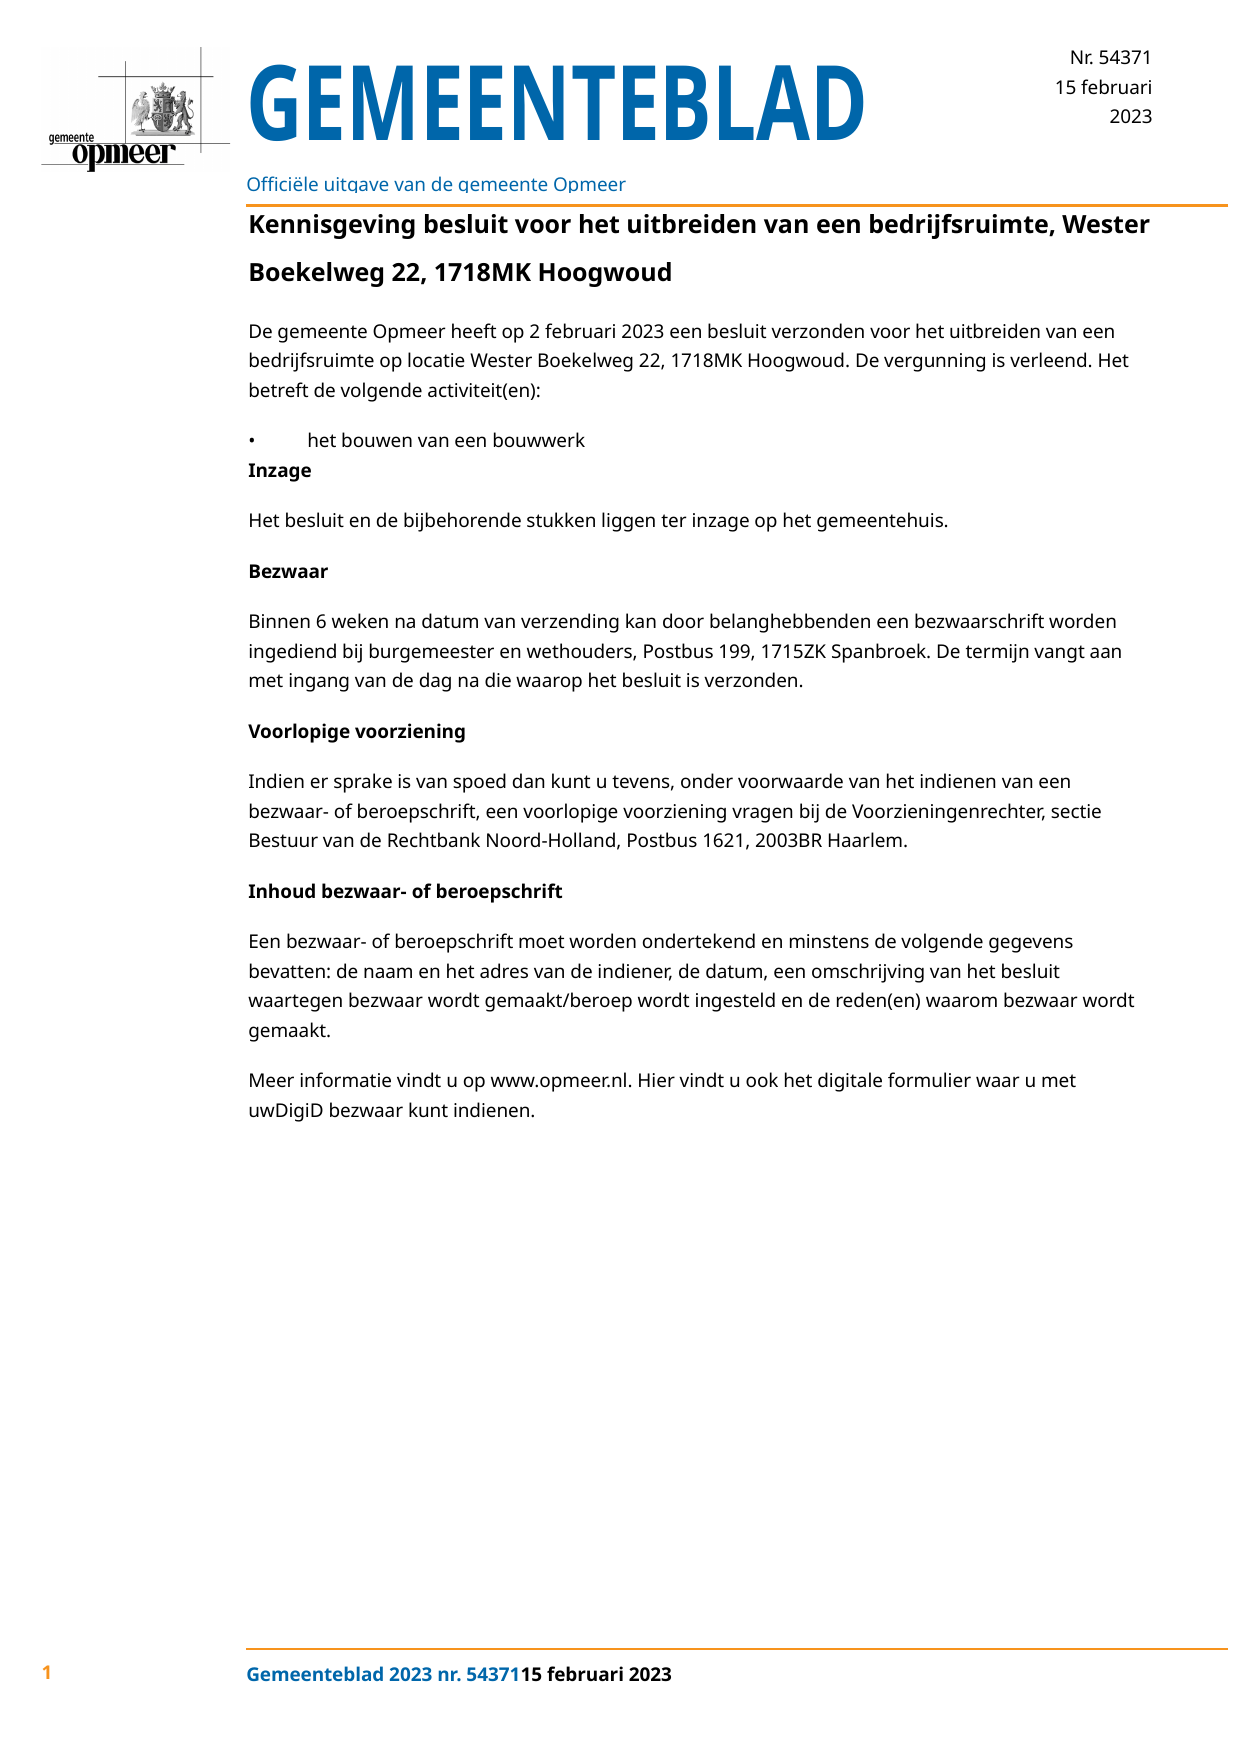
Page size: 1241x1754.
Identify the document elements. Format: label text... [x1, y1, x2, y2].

picture [41, 47, 231, 172]
text Bezwaar [248, 558, 1152, 584]
text Meer informatie vindt u op www.opmeer.nl. Hier vindt u ook het digitale formulier waar u met uwDigiD bezwaar kunt indienen. [248, 1067, 1152, 1123]
text Binnen 6 weken na datum van verzending kan door belanghebbenden een bezwaarschrift worden ingediend bij burgemeester en wethouders, Postbus 199, 1715ZK Spanbroek. De termijn vangt aan met ingang van de dag na die waarop het besluit is verzonden. [248, 608, 1152, 693]
text Voorlopige voorziening [248, 718, 1152, 744]
list het bouwen van een bouwwerk [248, 427, 1152, 453]
text Kennisgeving besluit voor het uitbreiden van een bedrijfsruimte, Wester Boekelweg 22, 1718MK Hoogwoud [248, 207, 1152, 288]
text Indien er sprake is van spoed dan kunt u tevens, onder voorwaarde van het indienen van een bezwaar- of beroepschrift, een voorlopige voorziening vragen bij de Voorzieningenrechter, sectie Bestuur van de Rechtbank Noord-Holland, Postbus 1621, 2003BR Haarlem. [248, 768, 1152, 853]
text Een bezwaar- of beroepschrift moet worden ondertekend en minstens de volgende gegevens bevatten: de naam en het adres van de indiener, de datum, een omschrijving van het besluit waartegen bezwaar wordt gemaakt/beroep wordt ingesteld en de reden(en) waarom bezwaar wordt gemaakt. [248, 928, 1152, 1043]
text Het besluit en de bijbehorende stukken liggen ter inzage op het gemeentehuis. [248, 507, 1152, 533]
text De gemeente Opmeer heeft op 2 februari 2023 een besluit verzonden voor het uitbreiden van een bedrijfsruimte op locatie Wester Boekelweg 22, 1718MK Hoogwoud. De vergunning is verleend. Het betreft de volgende activiteit(en): [248, 318, 1152, 403]
text Inhoud bezwaar- of beroepschrift [248, 878, 1152, 904]
text Inzage [248, 457, 1152, 483]
